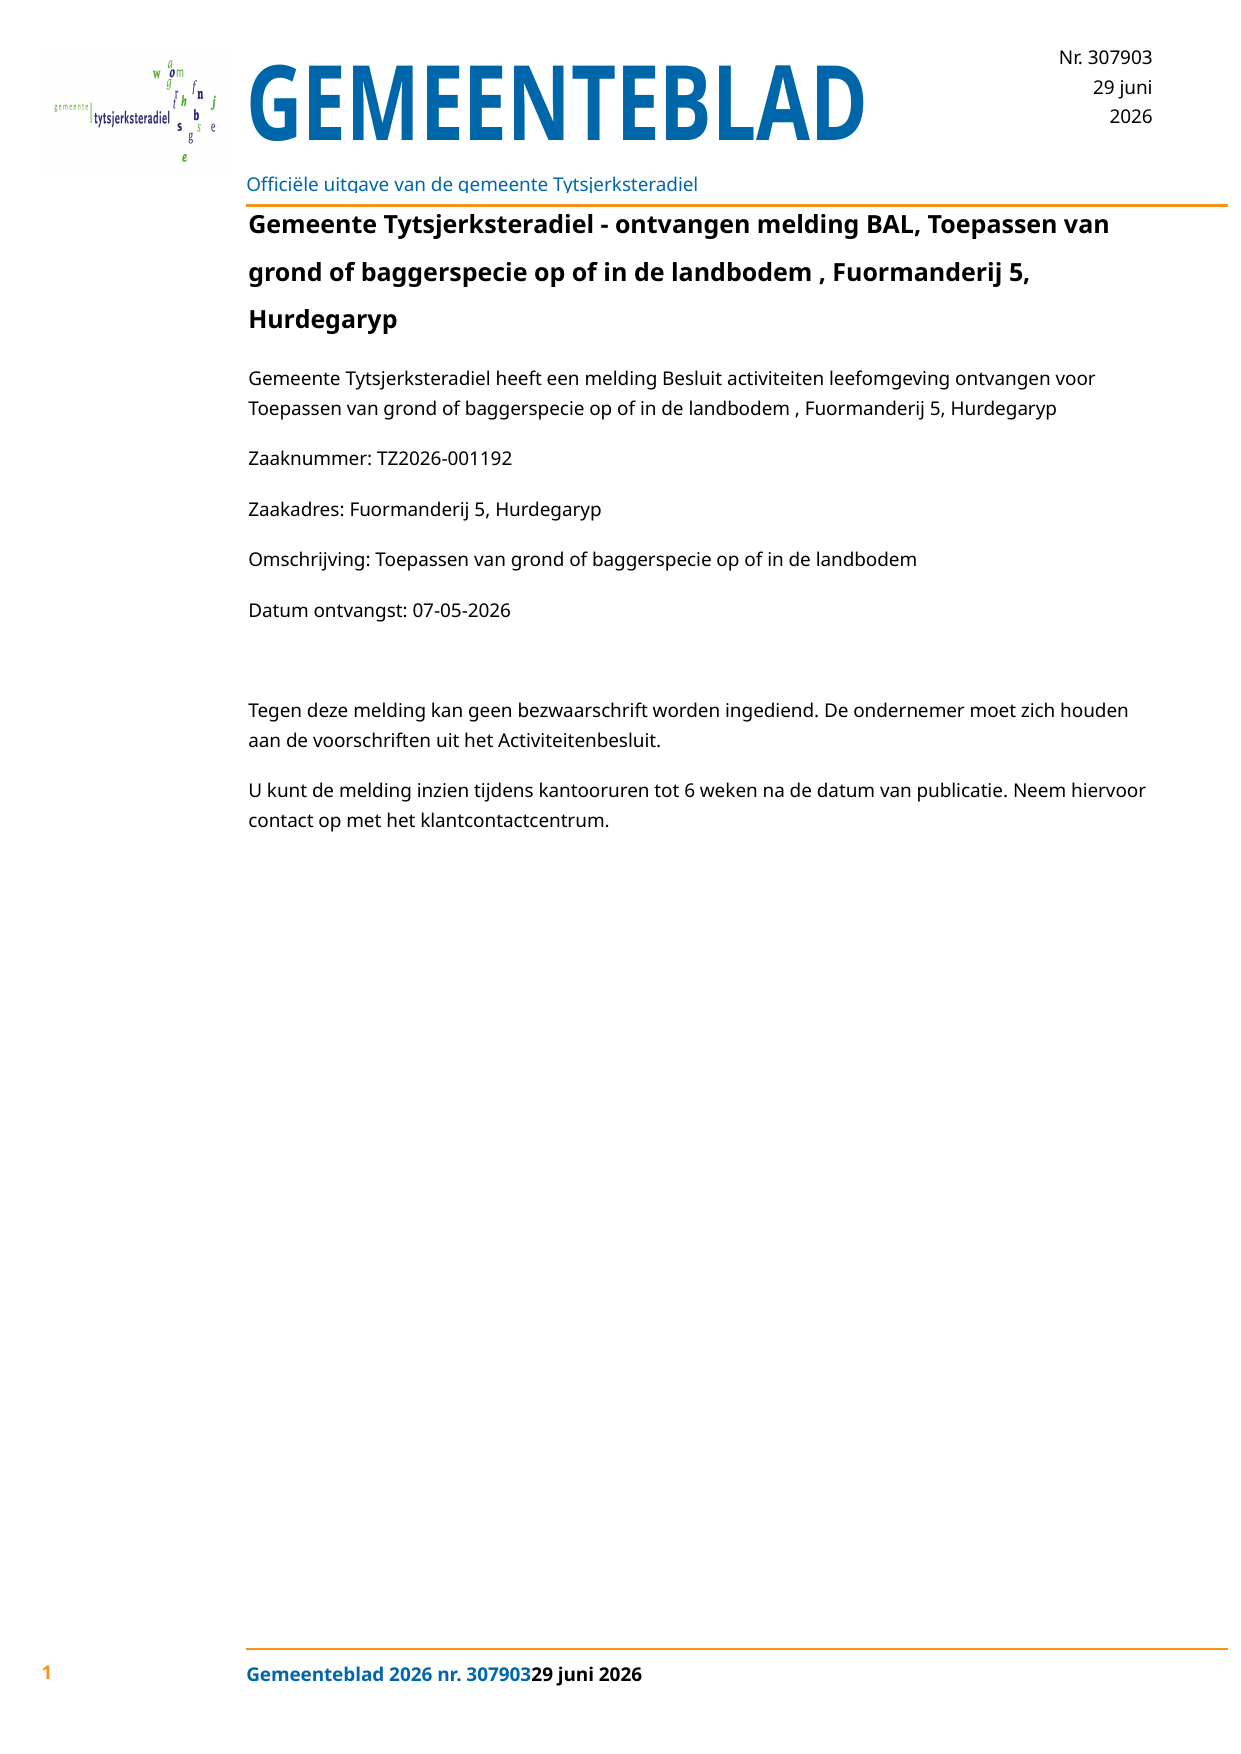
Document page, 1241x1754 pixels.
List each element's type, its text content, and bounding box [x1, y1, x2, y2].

text Gemeente Tytsjerksteradiel heeft een melding Besluit activiteiten leefomgeving ontvangen voor Toepassen van grond of baggerspecie op of in de landbodem , Fuormanderij 5, Hurdegaryp [248, 366, 1152, 421]
text U kunt de melding inzien tijdens kantooruren tot 6 weken na de datum van publicatie. Neem hiervoor contact op met het klantcontactcentrum. [248, 778, 1152, 833]
text Tegen deze melding kan geen bezwaarschrift worden ingediend. De ondernemer moet zich houden aan de voorschriften uit het Activiteitenbesluit. [248, 698, 1152, 753]
text Omschrijving: Toepassen van grond of baggerspecie op of in de landbodem [248, 546, 1152, 572]
text Zaaknummer: TZ2026-001192 [248, 446, 1152, 471]
picture [41, 47, 231, 172]
text Gemeente Tytsjerksteradiel - ontvangen melding BAL, Toepassen van grond of baggerspecie op of in de landbodem , Fuormanderij 5, Hurdegaryp [248, 207, 1152, 336]
text Datum ontvangst: 07-05-2026 [248, 597, 1152, 622]
text Zaakadres: Fuormanderij 5, Hurdegaryp [248, 496, 1152, 522]
